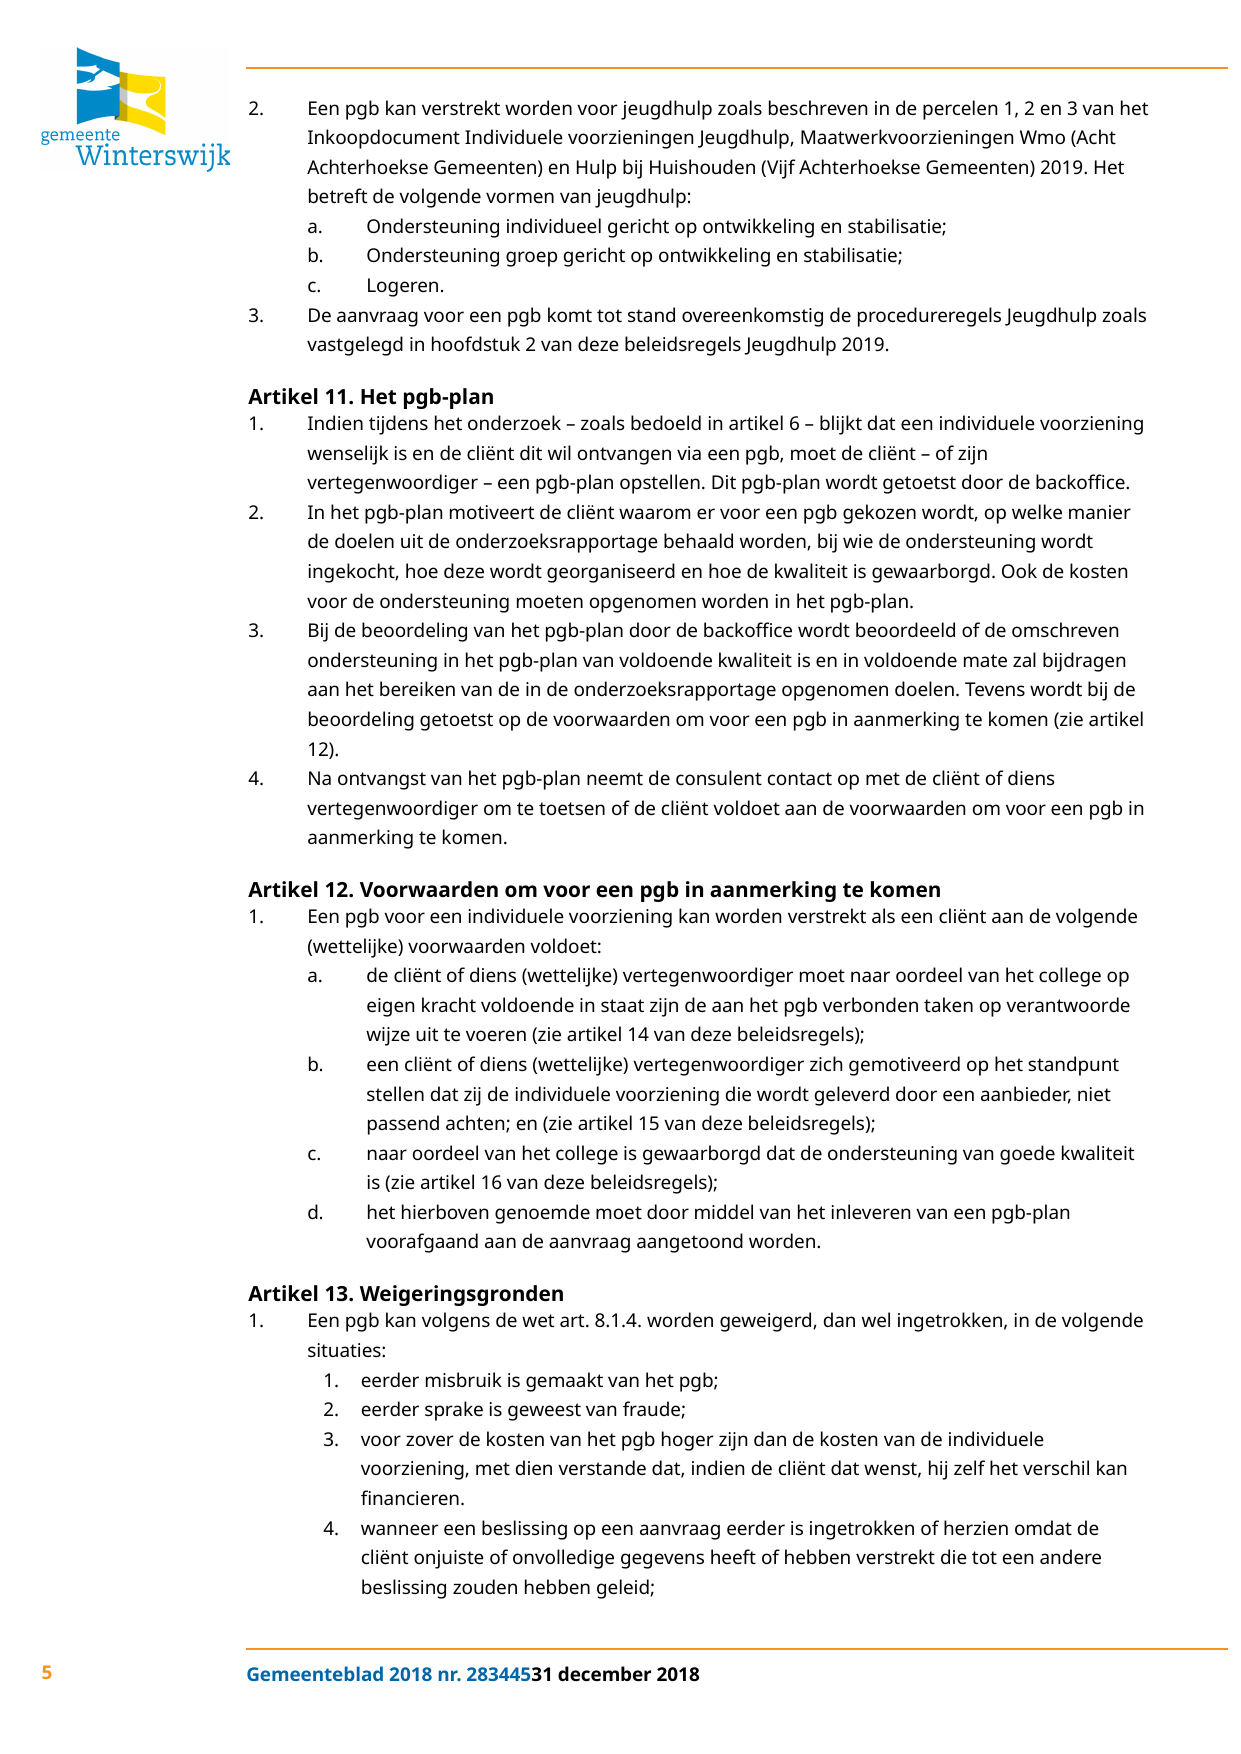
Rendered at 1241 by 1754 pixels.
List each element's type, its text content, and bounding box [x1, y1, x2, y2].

list Na ontvangst van het pgb-plan neemt de consulent contact op met de cliënt of diens vertegenwoordiger om te toetsen of de cliënt voldoet aan de voorwaarden om voor een pgb in aanmerking te komen. [248, 765, 1152, 850]
picture [225, 153, 231, 162]
text Artikel 11. Het pgb-plan [248, 382, 1152, 410]
list voor zover de kosten van het pgb hoger zijn dan de kosten van de individuele voorziening, met dien verstande dat, indien de cliënt dat wenst, hij zelf het verschil kan financieren. [323, 1426, 1152, 1511]
list Een pgb kan verstrekt worden voor jeugdhulp zoals beschreven in de percelen 1, 2 en 3 van het Inkoopdocument Individuele voorzieningen Jeugdhulp, Maatwerkvoorzieningen Wmo (Acht Achterhoekse Gemeenten) en Hulp bij Huishouden (Vijf Achterhoekse Gemeenten) 2019. Het betreft de volgende vormen van jeugdhulp: [248, 95, 1152, 209]
list Een pgb voor een individuele voorziening kan worden verstrekt als een cliënt aan de volgende (wettelijke) voorwaarden voldoet: [248, 903, 1152, 959]
list eerder misbruik is gemaakt van het pgb; [323, 1367, 1152, 1392]
list De aanvraag voor een pgb komt tot stand overeenkomstig de procedureregels Jeugdhulp zoals vastgelegd in hoofdstuk 2 van deze beleidsregels Jeugdhulp 2019. [248, 302, 1152, 357]
list Een pgb kan volgens de wet art. 8.1.4. worden geweigerd, dan wel ingetrokken, in de volgende situaties: [248, 1308, 1152, 1363]
list Indien tijdens het onderzoek – zoals bedoeld in artikel 6 – blijkt dat een individuele voorziening wenselijk is en de cliënt dit wil ontvangen via een pgb, moet de cliënt – of zijn vertegenwoordiger – een pgb-plan opstellen. Dit pgb-plan wordt getoetst door de backoffice. [248, 410, 1152, 495]
text Artikel 13. Weigeringsgronden [248, 1279, 1152, 1308]
list Ondersteuning groep gericht op ontwikkeling en stabilisatie; [307, 243, 1152, 268]
list Bij de beoordeling van het pgb-plan door de backoffice wordt beoordeeld of de omschreven ondersteuning in het pgb-plan van voldoende kwaliteit is en in voldoende mate zal bijdragen aan het bereiken van de in de onderzoeksrapportage opgenomen doelen. Tevens wordt bij de beoordeling getoetst op de voorwaarden om voor een pgb in aanmerking te komen (zie artikel 12). [248, 617, 1152, 761]
list een cliënt of diens (wettelijke) vertegenwoordiger zich gemotiveerd op het standpunt stellen dat zij de individuele voorziening die wordt geleverd door een aanbieder, niet passend achten; en (zie artikel 15 van deze beleidsregels); [307, 1051, 1152, 1136]
list In het pgb-plan motiveert de cliënt waarom er voor een pgb gekozen wordt, op welke manier de doelen uit de onderzoeksrapportage behaald worden, bij wie de ondersteuning wordt ingekocht, hoe deze wordt georganiseerd en hoe de kwaliteit is gewaarborgd. Ook de kosten voor de ondersteuning moeten opgenomen worden in het pgb-plan. [248, 499, 1152, 613]
list de cliënt of diens (wettelijke) vertegenwoordiger moet naar oordeel van het college op eigen kracht voldoende in staat zijn de aan het pgb verbonden taken op verantwoorde wijze uit te voeren (zie artikel 14 van deze beleidsregels); [307, 962, 1152, 1047]
list het hierboven genoemde moet door middel van het inleveren van een pgb-plan voorafgaand aan de aanvraag aangetoond worden. [307, 1199, 1152, 1254]
list Ondersteuning individueel gericht op ontwikkeling en stabilisatie; [307, 213, 1152, 239]
picture [41, 47, 231, 172]
list Logeren. [307, 272, 1152, 298]
list naar oordeel van het college is gewaarborgd dat de ondersteuning van goede kwaliteit is (zie artikel 16 van deze beleidsregels); [307, 1140, 1152, 1195]
text Artikel 12. Voorwaarden om voor een pgb in aanmerking te komen [248, 875, 1152, 903]
list wanneer een beslissing op een aanvraag eerder is ingetrokken of herzien omdat de cliënt onjuiste of onvolledige gegevens heeft of hebben verstrekt die tot een andere beslissing zouden hebben geleid; [323, 1515, 1152, 1599]
list eerder sprake is geweest van fraude; [323, 1396, 1152, 1422]
